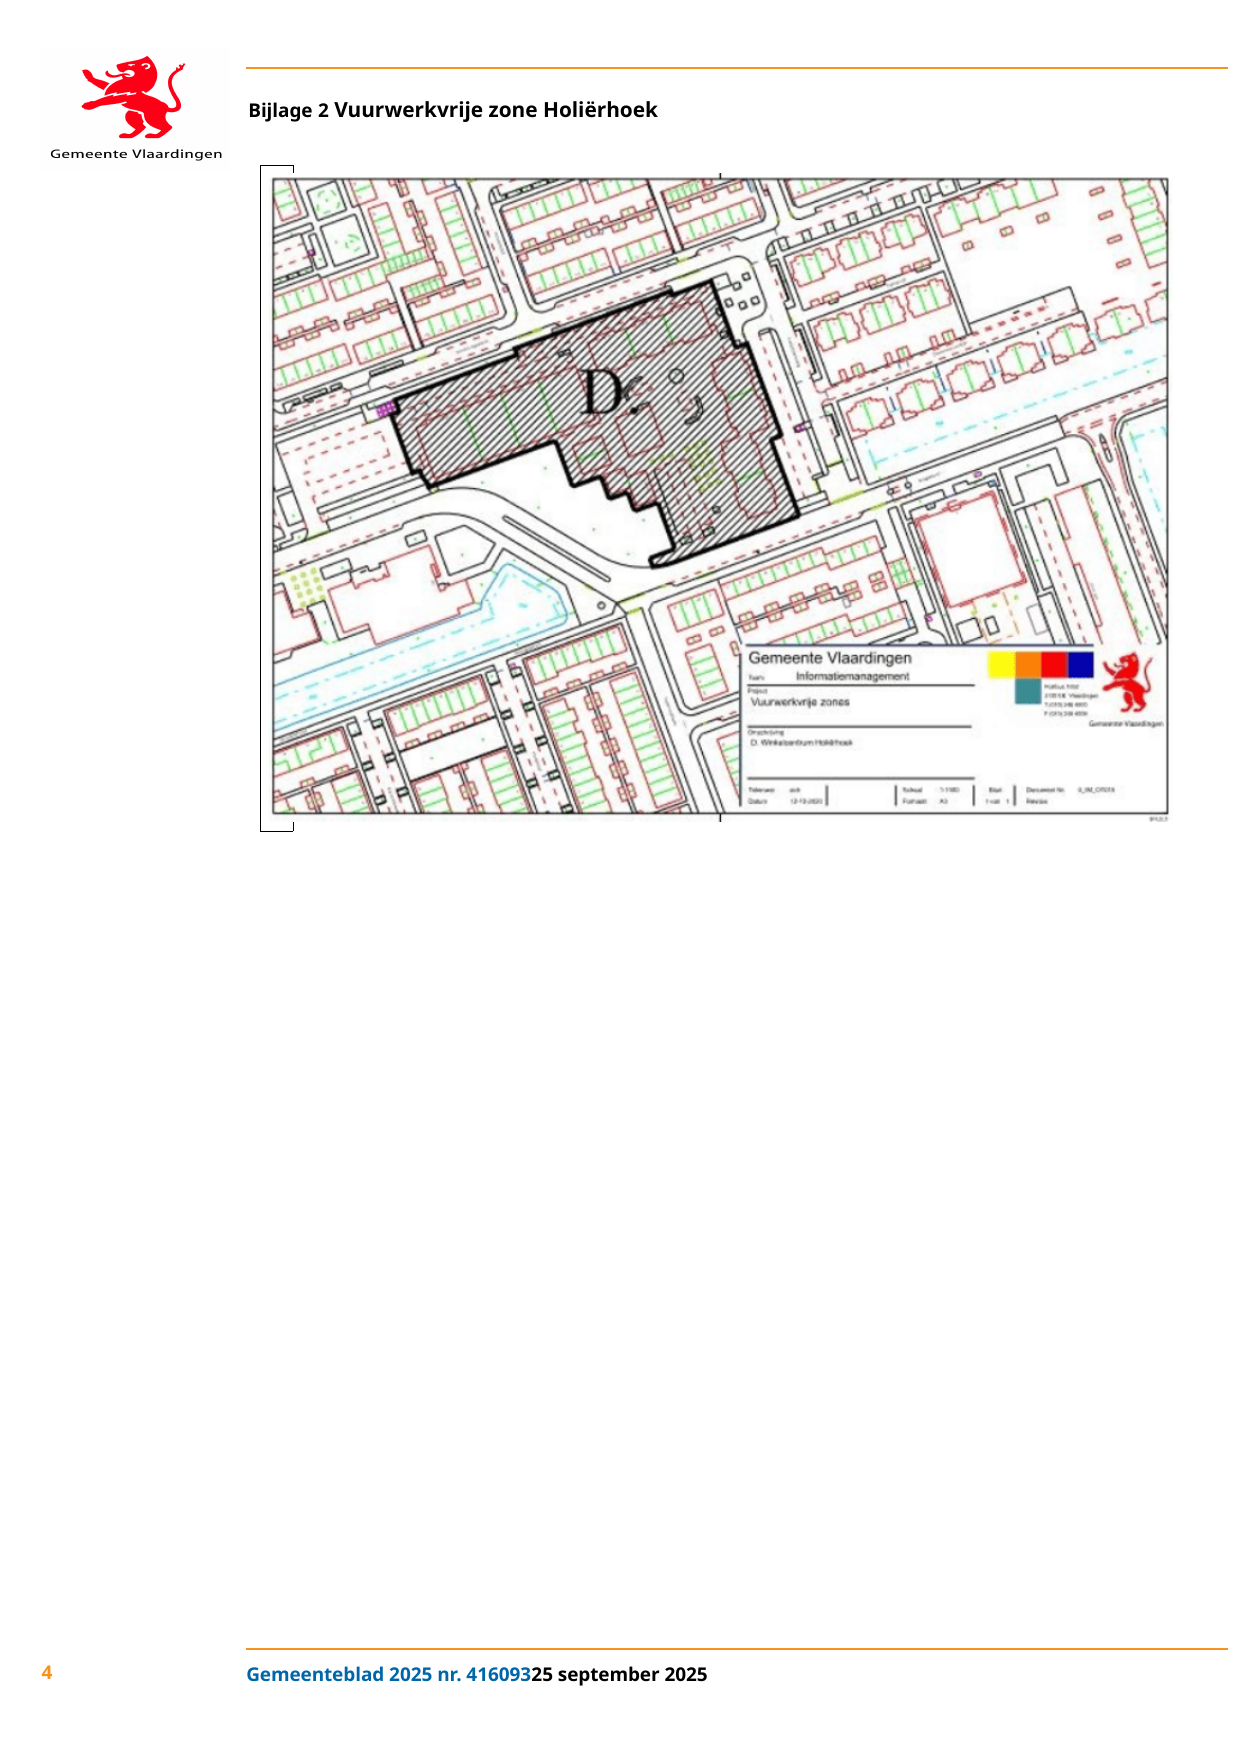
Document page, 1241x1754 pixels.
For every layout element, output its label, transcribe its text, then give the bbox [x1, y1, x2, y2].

picture [41, 47, 231, 172]
text Bijlage 2 Vuurwerkvrije zone Holiërhoek [248, 95, 1152, 123]
picture [268, 173, 1173, 822]
